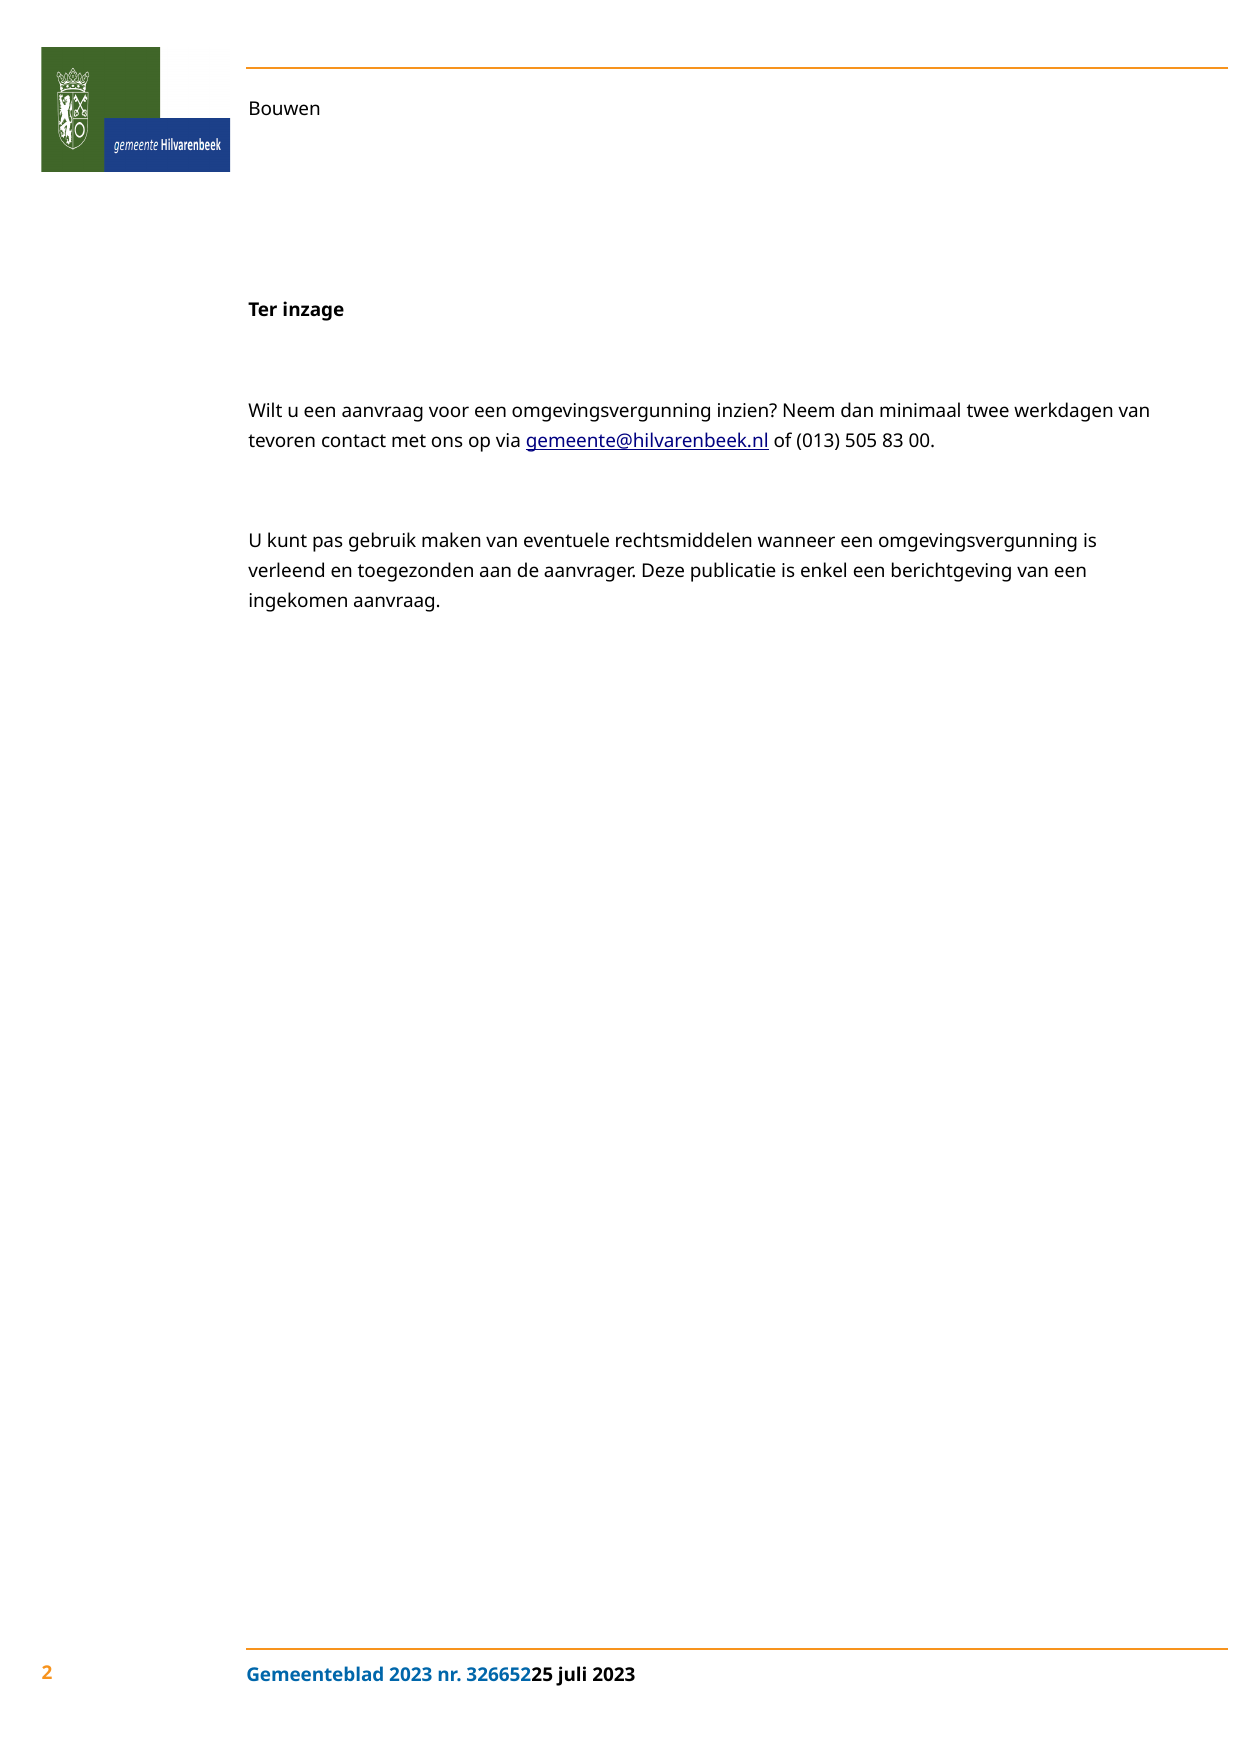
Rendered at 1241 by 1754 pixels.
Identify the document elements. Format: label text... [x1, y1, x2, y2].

text Wilt u een aanvraag voor een omgevingsvergunning inzien? Neem dan minimaal twee werkdagen van tevoren contact met ons op via gemeente@hilvarenbeek.nl of (013) 505 83 00. [248, 397, 1152, 453]
picture [41, 47, 231, 172]
text Bouwen [248, 95, 1152, 121]
text U kunt pas gebruik maken van eventuele rechtsmiddelen wanneer een omgevingsvergunning is verleend en toegezonden aan de aanvrager. Deze publicatie is enkel een berichtgeving van een ingekomen aanvraag. [248, 528, 1152, 613]
text Ter inzage [248, 296, 1152, 322]
